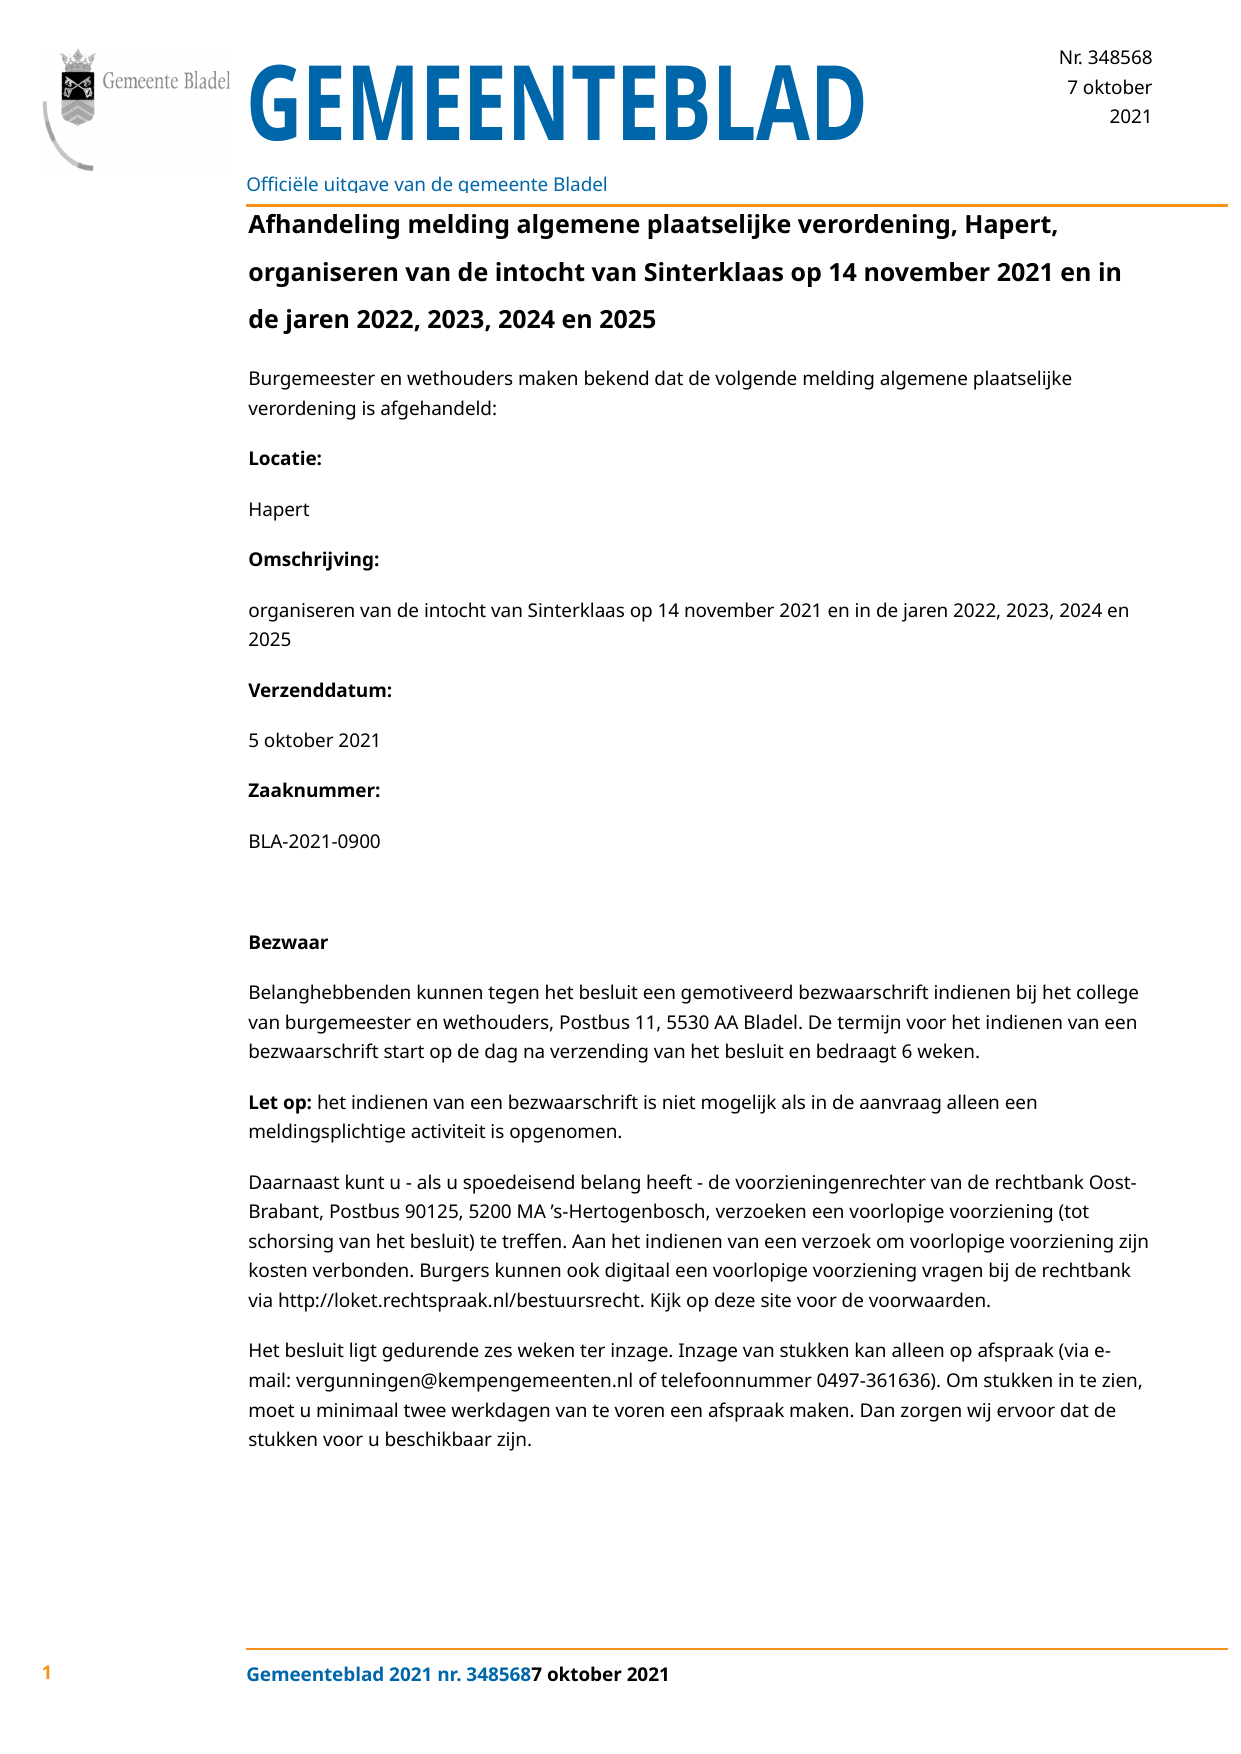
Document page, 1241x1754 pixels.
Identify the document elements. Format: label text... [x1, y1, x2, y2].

text Bezwaar [248, 929, 1152, 954]
text Hapert [248, 496, 1152, 522]
text Burgemeester en wethouders maken bekend dat de volgende melding algemene plaatselijke verordening is afgehandeld: [248, 366, 1152, 421]
text Verzenddatum: [248, 677, 1152, 702]
text Zaaknummer: [248, 778, 1152, 803]
text 5 oktober 2021 [248, 727, 1152, 753]
text Locatie: [248, 446, 1152, 471]
text Belanghebbenden kunnen tegen het besluit een gemotiveerd bezwaarschrift indienen bij het college van burgemeester en wethouders, Postbus 11, 5530 AA Bladel. De termijn voor het indienen van een bezwaarschrift start op de dag na verzending van het besluit en bedraagt 6 weken. [248, 979, 1152, 1064]
text BLA-2021-0900 [248, 828, 1152, 854]
text Het besluit ligt gedurende zes weken ter inzage. Inzage van stukken kan alleen op afspraak (via e-mail: vergunningen@kempengemeenten.nl of telefoonnummer 0497-361636). Om stukken in te zien, moet u minimaal twee werkdagen van te voren een afspraak maken. Dan zorgen wij ervoor dat de stukken voor u beschikbaar zijn. [248, 1338, 1152, 1452]
picture [41, 47, 231, 172]
text organiseren van de intocht van Sinterklaas op 14 november 2021 en in de jaren 2022, 2023, 2024 en 2025 [248, 597, 1152, 652]
text Let op: het indienen van een bezwaarschrift is niet mogelijk als in de aanvraag alleen een meldingsplichtige activiteit is opgenomen. [248, 1089, 1152, 1144]
text Omschrijving: [248, 546, 1152, 572]
text Daarnaast kunt u - als u spoedeisend belang heeft - de voorzieningenrechter van de rechtbank Oost-Brabant, Postbus 90125, 5200 MA ’s-Hertogenbosch, verzoeken een voorlopige voorziening (tot schorsing van het besluit) te treffen. Aan het indienen van een verzoek om voorlopige voorziening zijn kosten verbonden. Burgers kunnen ook digitaal een voorlopige voorziening vragen bij de rechtbank via http://loket.rechtspraak.nl/bestuursrecht. Kijk op deze site voor de voorwaarden. [248, 1169, 1152, 1313]
text Afhandeling melding algemene plaatselijke verordening, Hapert, organiseren van de intocht van Sinterklaas op 14 november 2021 en in de jaren 2022, 2023, 2024 en 2025 [248, 207, 1152, 336]
